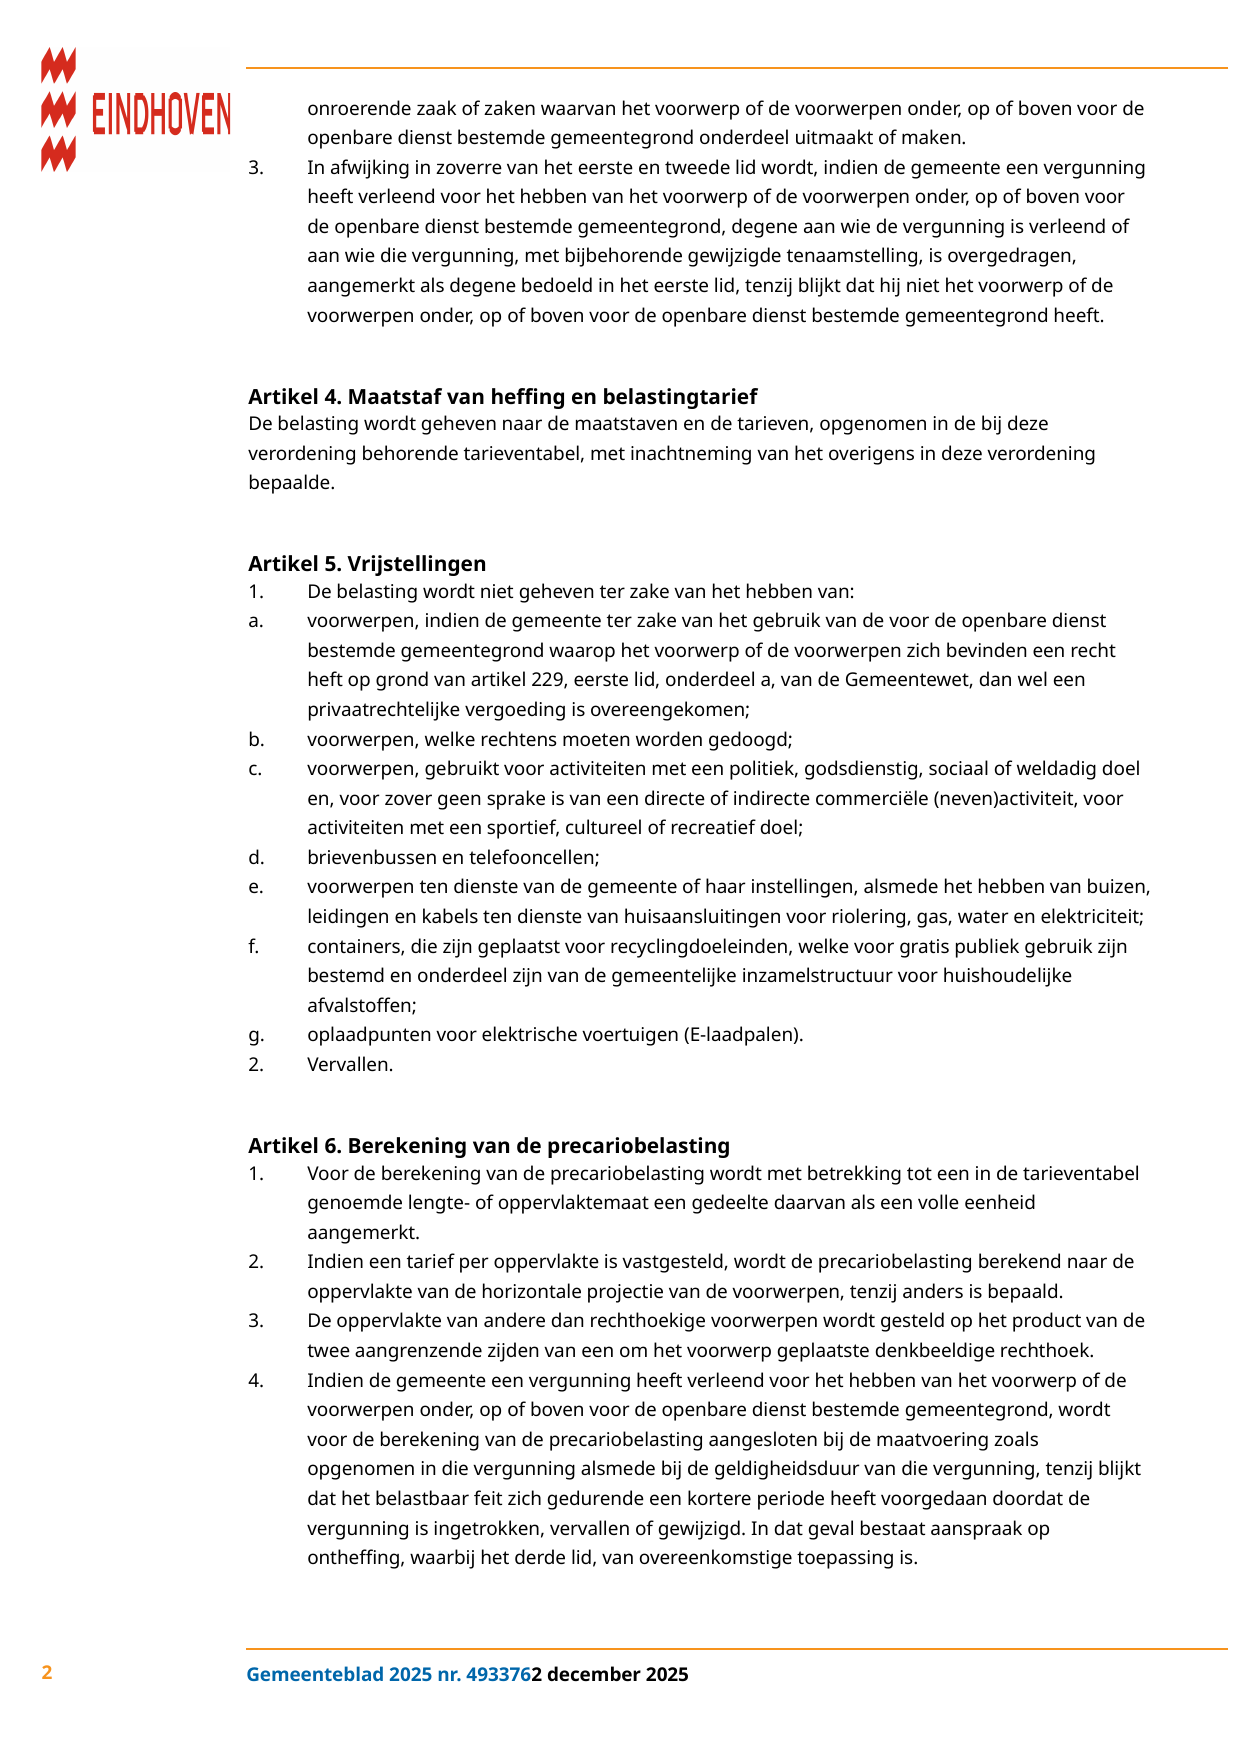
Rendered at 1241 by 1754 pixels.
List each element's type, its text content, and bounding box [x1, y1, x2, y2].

list De belasting wordt niet geheven ter zake van het hebben van: [248, 578, 1152, 604]
list onroerende zaak of zaken waarvan het voorwerp of de voorwerpen onder, op of boven voor de openbare dienst bestemde gemeentegrond onderdeel uitmaakt of maken. [248, 95, 1152, 150]
list Voor de berekening van de precariobelasting wordt met betrekking tot een in de tarieventabel genoemde lengte- of oppervlaktemaat een gedeelte daarvan als een volle eenheid aangemerkt. [248, 1160, 1152, 1244]
list Indien een tarief per oppervlakte is vastgesteld, wordt de precariobelasting berekend naar de oppervlakte van de horizontale projectie van de voorwerpen, tenzij anders is bepaald. [248, 1248, 1152, 1304]
list oplaadpunten voor elektrische voertuigen (E-laadpalen). [248, 1022, 1152, 1047]
list In afwijking in zoverre van het eerste en tweede lid wordt, indien de gemeente een vergunning heeft verleend voor het hebben van het voorwerp of de voorwerpen onder, op of boven voor de openbare dienst bestemde gemeentegrond, degene aan wie de vergunning is verleend of aan wie die vergunning, met bijbehorende gewijzigde tenaamstelling, is overgedragen, aangemerkt als degene bedoeld in het eerste lid, tenzij blijkt dat hij niet het voorwerp of de voorwerpen onder, op of boven voor de openbare dienst bestemde gemeentegrond heeft. [248, 154, 1152, 328]
list Indien de gemeente een vergunning heeft verleend voor het hebben van het voorwerp of de voorwerpen onder, op of boven voor de openbare dienst bestemde gemeentegrond, wordt voor de berekening van de precariobelasting aangesloten bij de maatvoering zoals opgenomen in die vergunning alsmede bij de geldigheidsduur van die vergunning, tenzij blijkt dat het belastbaar feit zich gedurende een kortere periode heeft voorgedaan doordat de vergunning is ingetrokken, vervallen of gewijzigd. In dat geval bestaat aanspraak op ontheffing, waarbij het derde lid, van overeenkomstige toepassing is. [248, 1367, 1152, 1570]
text Artikel 4. Maatstaf van heffing en belastingtarief [248, 382, 1152, 410]
text Artikel 5. Vrijstellingen [248, 549, 1152, 578]
list voorwerpen, indien de gemeente ter zake van het gebruik van de voor de openbare dienst bestemde gemeentegrond waarop het voorwerp of de voorwerpen zich bevinden een recht heft op grond van artikel 229, eerste lid, onderdeel a, van de Gemeentewet, dan wel een privaatrechtelijke vergoeding is overeengekomen; [248, 607, 1152, 722]
list containers, die zijn geplaatst voor recyclingdoeleinden, welke voor gratis publiek gebruik zijn bestemd en onderdeel zijn van de gemeentelijke inzamelstructuur voor huishoudelijke afvalstoffen; [248, 933, 1152, 1018]
picture [41, 47, 231, 172]
list voorwerpen, welke rechtens moeten worden gedoogd; [248, 726, 1152, 752]
list voorwerpen ten dienste van de gemeente of haar instellingen, alsmede het hebben van buizen, leidingen en kabels ten dienste van huisaansluitingen voor riolering, gas, water en elektriciteit; [248, 874, 1152, 929]
list brievenbussen en telefooncellen; [248, 844, 1152, 870]
list De oppervlakte van andere dan rechthoekige voorwerpen wordt gesteld op het product van de twee aangrenzende zijden van een om het voorwerp geplaatste denkbeeldige rechthoek. [248, 1308, 1152, 1363]
list voorwerpen, gebruikt voor activiteiten met een politiek, godsdienstig, sociaal of weldadig doel en, voor zover geen sprake is van een directe of indirecte commerciële (neven)activiteit, voor activiteiten met een sportief, cultureel of recreatief doel; [248, 755, 1152, 840]
text De belasting wordt geheven naar de maatstaven en de tarieven, opgenomen in de bij deze verordening behorende tarieventabel, met inachtneming van het overigens in deze verordening bepaalde. [248, 410, 1152, 495]
list Vervallen. [248, 1051, 1152, 1077]
text Artikel 6. Berekening van de precariobelasting [248, 1131, 1152, 1160]
